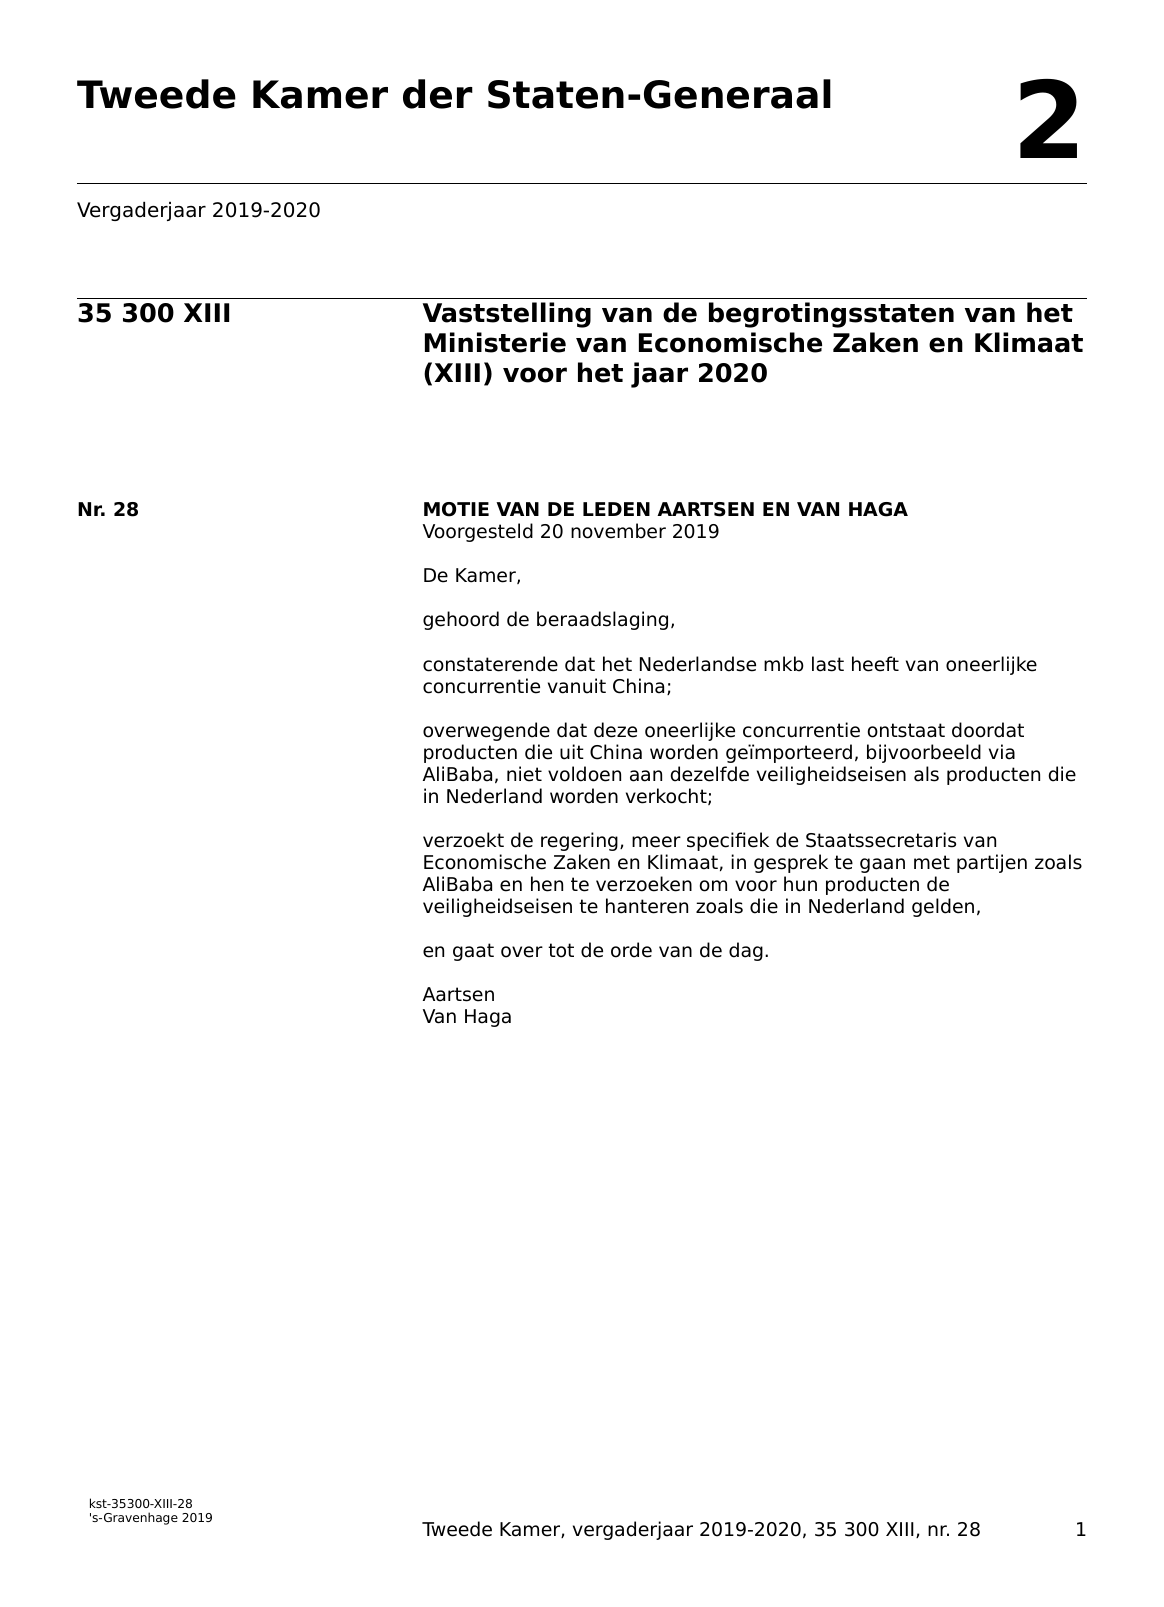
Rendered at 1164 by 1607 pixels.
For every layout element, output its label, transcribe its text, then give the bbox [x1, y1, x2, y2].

text Aartsen [422, 984, 1087, 1006]
text constaterende dat het Nederlandse mkb last heeft van oneerlijke concurrentie vanuit China; [422, 653, 1087, 697]
text en gaat over tot de orde van de dag. [422, 940, 1087, 962]
text overwegende dat deze oneerlijke concurrentie ontstaat doordat producten die uit China worden geïmporteerd, bijvoorbeeld via AliBaba, niet voldoen aan dezelfde veiligheidseisen als producten die in Nederland worden verkocht; [422, 720, 1087, 808]
text Van Haga [422, 1006, 1087, 1028]
subtitle 35 300 XIII Vaststelling van de begrotingsstaten van het Ministerie van Economische Zaken en Klimaat (XIII) voor het jaar 2020 [77, 299, 1087, 388]
text De Kamer, [422, 565, 1087, 587]
text verzoekt de regering, meer specifiek de Staatssecretaris van Economische Zaken en Klimaat, in gesprek te gaan met partijen zoals AliBaba en hen te verzoeken om voor hun producten de veiligheidseisen te hanteren zoals die in Nederland gelden, [422, 830, 1087, 918]
table_cell Vergaderjaar 2019-2020 [77, 184, 1087, 298]
text kst-35300-XIII-28 [88, 1497, 323, 1511]
table_header 2 [886, 59, 1087, 183]
text 's-Gravenhage 2019 [88, 1511, 323, 1525]
subtitle Nr. 28 MOTIE VAN DE LEDEN AARTSEN EN VAN HAGA [77, 499, 1087, 521]
text Voorgesteld 20 november 2019 [422, 521, 1087, 543]
table_header Tweede Kamer der Staten-Generaal [77, 59, 886, 183]
text gehoord de beraadslaging, [422, 609, 1087, 631]
